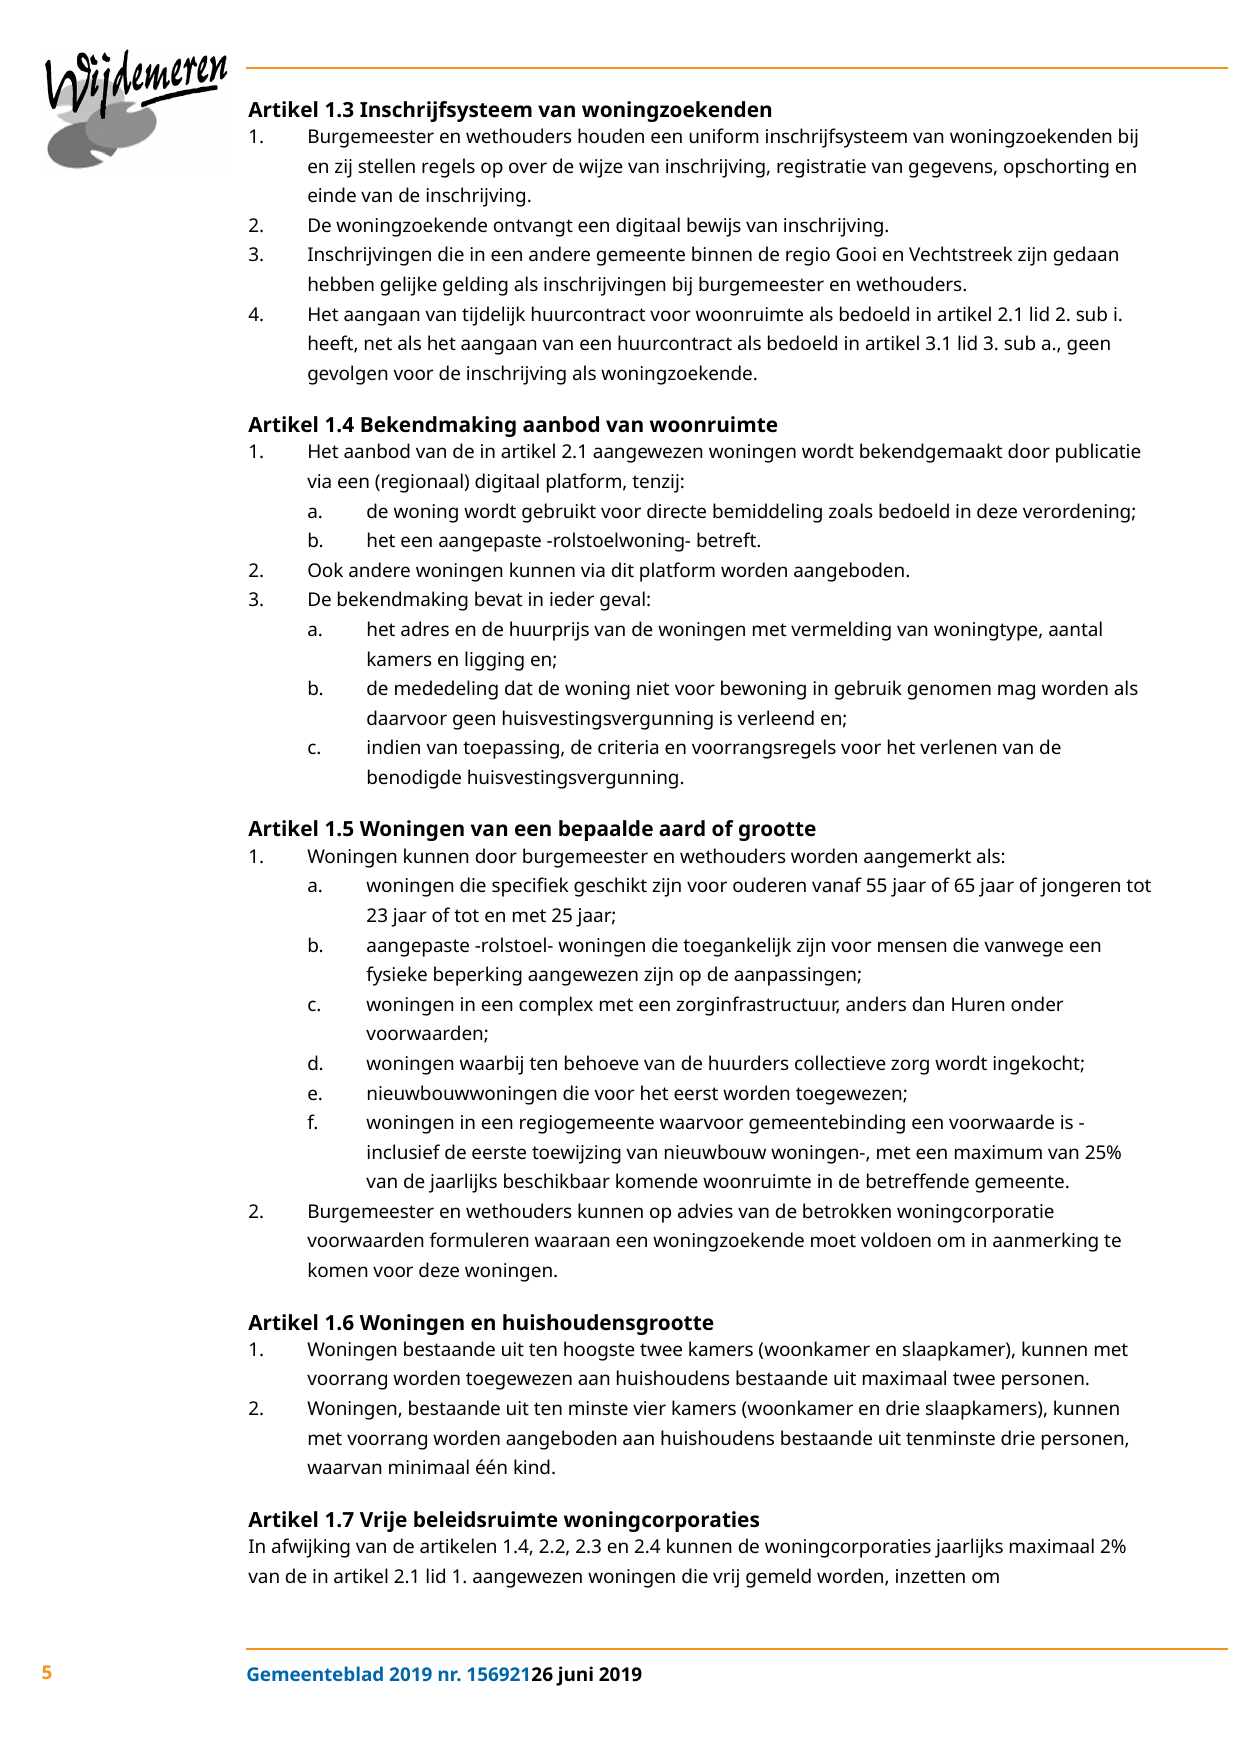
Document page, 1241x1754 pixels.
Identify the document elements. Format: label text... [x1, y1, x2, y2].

list het een aangepaste -rolstoelwoning- betreft. [307, 527, 1152, 553]
list woningen in een regiogemeente waarvoor gemeentebinding een voorwaarde is -inclusief de eerste toewijzing van nieuwbouw woningen-, met een maximum van 25% van de jaarlijks beschikbaar komende woonruimte in de betreffende gemeente. [307, 1109, 1152, 1194]
list de mededeling dat de woning niet voor bewoning in gebruik genomen mag worden als daarvoor geen huisvestingsvergunning is verleend en; [307, 675, 1152, 731]
text In afwijking van de artikelen 1.4, 2.2, 2.3 en 2.4 kunnen de woningcorporaties jaarlijks maximaal 2% van de in artikel 2.1 lid 1. aangewezen woningen die vrij gemeld worden, inzetten om [248, 1533, 1152, 1588]
text Artikel 1.3 Inschrijfsysteem van woningzoekenden [248, 95, 1152, 123]
list indien van toepassing, de criteria en voorrangsregels voor het verlenen van de benodigde huisvestingsvergunning. [307, 734, 1152, 790]
list Woningen, bestaande uit ten minste vier kamers (woonkamer en drie slaapkamers), kunnen met voorrang worden aangeboden aan huishoudens bestaande uit tenminste drie personen, waarvan minimaal één kind. [248, 1395, 1152, 1480]
list het adres en de huurprijs van de woningen met vermelding van woningtype, aantal kamers en ligging en; [307, 616, 1152, 672]
list Burgemeester en wethouders houden een uniform inschrijfsysteem van woningzoekenden bij en zij stellen regels op over de wijze van inschrijving, registratie van gegevens, opschorting en einde van de inschrijving. [248, 123, 1152, 208]
text Artikel 1.6 Woningen en huishoudensgrootte [248, 1308, 1152, 1336]
list Ook andere woningen kunnen via dit platform worden aangeboden. [248, 557, 1152, 583]
list Het aangaan van tijdelijk huurcontract voor woonruimte als bedoeld in artikel 2.1 lid 2. sub i. heeft, net als het aangaan van een huurcontract als bedoeld in artikel 3.1 lid 3. sub a., geen gevolgen voor de inschrijving als woningzoekende. [248, 301, 1152, 386]
list De bekendmaking bevat in ieder geval: [248, 587, 1152, 612]
list woningen waarbij ten behoeve van de huurders collectieve zorg wordt ingekocht; [307, 1050, 1152, 1076]
list woningen die specifiek geschikt zijn voor ouderen vanaf 55 jaar of 65 jaar of jongeren tot 23 jaar of tot en met 25 jaar; [307, 873, 1152, 928]
list Inschrijvingen die in een andere gemeente binnen de regio Gooi en Vechtstreek zijn gedaan hebben gelijke gelding als inschrijvingen bij burgemeester en wethouders. [248, 242, 1152, 297]
text Artikel 1.4 Bekendmaking aanbod van woonruimte [248, 410, 1152, 439]
list woningen in een complex met een zorginfrastructuur, anders dan Huren onder voorwaarden; [307, 991, 1152, 1046]
list Burgemeester en wethouders kunnen op advies van de betrokken woningcorporatie voorwaarden formuleren waaraan een woningzoekende moet voldoen om in aanmerking te komen voor deze woningen. [248, 1198, 1152, 1283]
picture [41, 47, 231, 172]
list Woningen bestaande uit ten hoogste twee kamers (woonkamer en slaapkamer), kunnen met voorrang worden toegewezen aan huishoudens bestaande uit maximaal twee personen. [248, 1336, 1152, 1391]
text Artikel 1.5 Woningen van een bepaalde aard of grootte [248, 814, 1152, 843]
list Woningen kunnen door burgemeester en wethouders worden aangemerkt als: [248, 843, 1152, 869]
list De woningzoekende ontvangt een digitaal bewijs van inschrijving. [248, 212, 1152, 238]
list de woning wordt gebruikt voor directe bemiddeling zoals bedoeld in deze verordening; [307, 498, 1152, 524]
text Artikel 1.7 Vrije beleidsruimte woningcorporaties [248, 1505, 1152, 1533]
list nieuwbouwwoningen die voor het eerst worden toegewezen; [307, 1080, 1152, 1105]
list Het aanbod van de in artikel 2.1 aangewezen woningen wordt bekendgemaakt door publicatie via een (regionaal) digitaal platform, tenzij: [248, 439, 1152, 494]
list aangepaste -rolstoel- woningen die toegankelijk zijn voor mensen die vanwege een fysieke beperking aangewezen zijn op de aanpassingen; [307, 932, 1152, 987]
